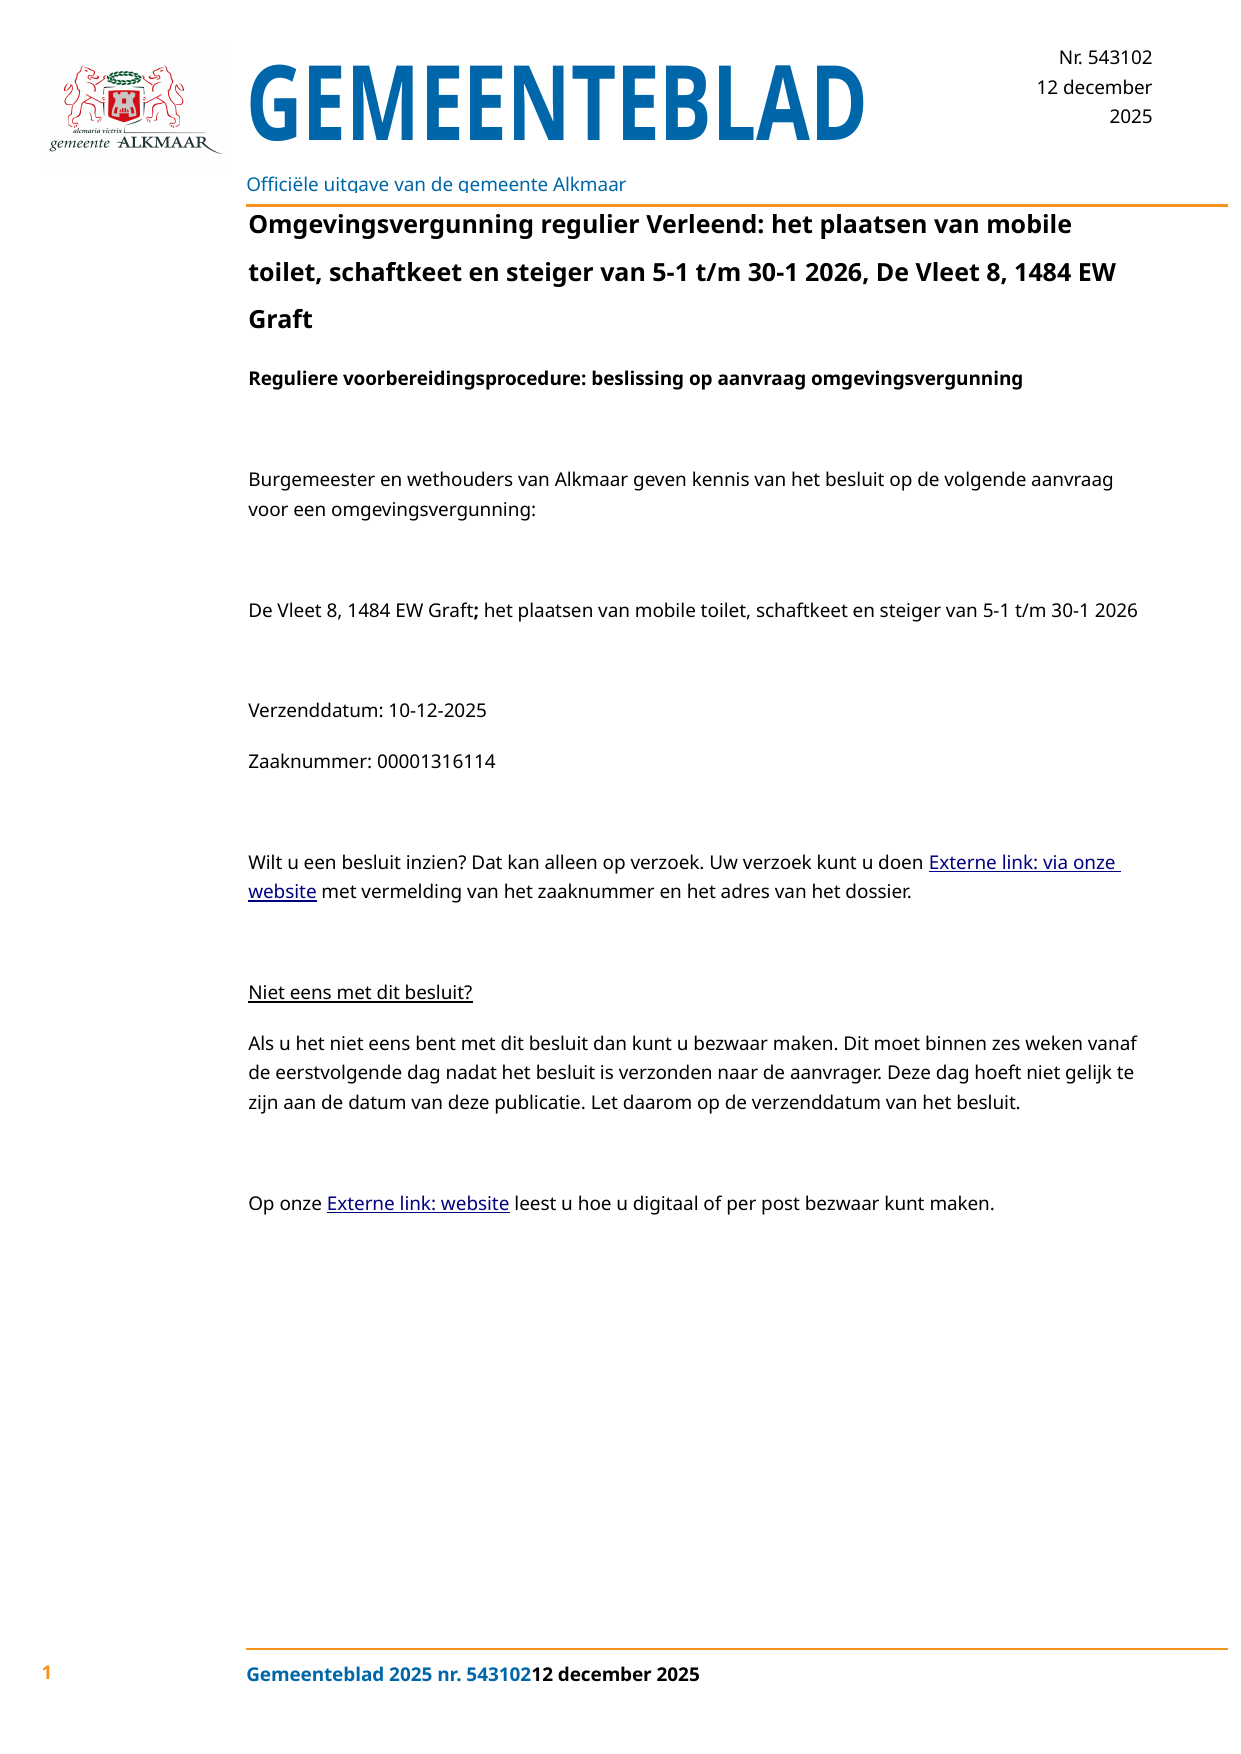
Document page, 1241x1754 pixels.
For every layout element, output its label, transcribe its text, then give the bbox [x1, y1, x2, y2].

text De Vleet 8, 1484 EW Graft; het plaatsen van mobile toilet, schaftkeet en steiger van 5-1 t/m 30-1 2026 [248, 597, 1152, 622]
text Als u het niet eens bent met dit besluit dan kunt u bezwaar maken. Dit moet binnen zes weken vanaf de eerstvolgende dag nadat het besluit is verzonden naar de aanvrager. Deze dag hoeft niet gelijk te zijn aan de datum van deze publicatie. Let daarom op de verzenddatum van het besluit. [248, 1030, 1152, 1114]
text Wilt u een besluit inzien? Dat kan alleen op verzoek. Uw verzoek kunt u doen Externe link: via onze website met vermelding van het zaaknummer en het adres van het dossier. [248, 849, 1152, 904]
text Omgevingsvergunning regulier Verleend: het plaatsen van mobile toilet, schaftkeet en steiger van 5-1 t/m 30-1 2026, De Vleet 8, 1484 EW Graft [248, 207, 1152, 336]
picture [41, 47, 231, 172]
text Niet eens met dit besluit? [248, 979, 1152, 1005]
text Burgemeester en wethouders van Alkmaar geven kennis van het besluit op de volgende aanvraag voor een omgevingsvergunning: [248, 466, 1152, 522]
text Zaaknummer: 00001316114 [248, 748, 1152, 774]
text Verzenddatum: 10-12-2025 [248, 698, 1152, 723]
text Reguliere voorbereidingsprocedure: beslissing op aanvraag omgevingsvergunning [248, 366, 1152, 391]
text Op onze Externe link: website leest u hoe u digitaal of per post bezwaar kunt maken. [248, 1190, 1152, 1215]
